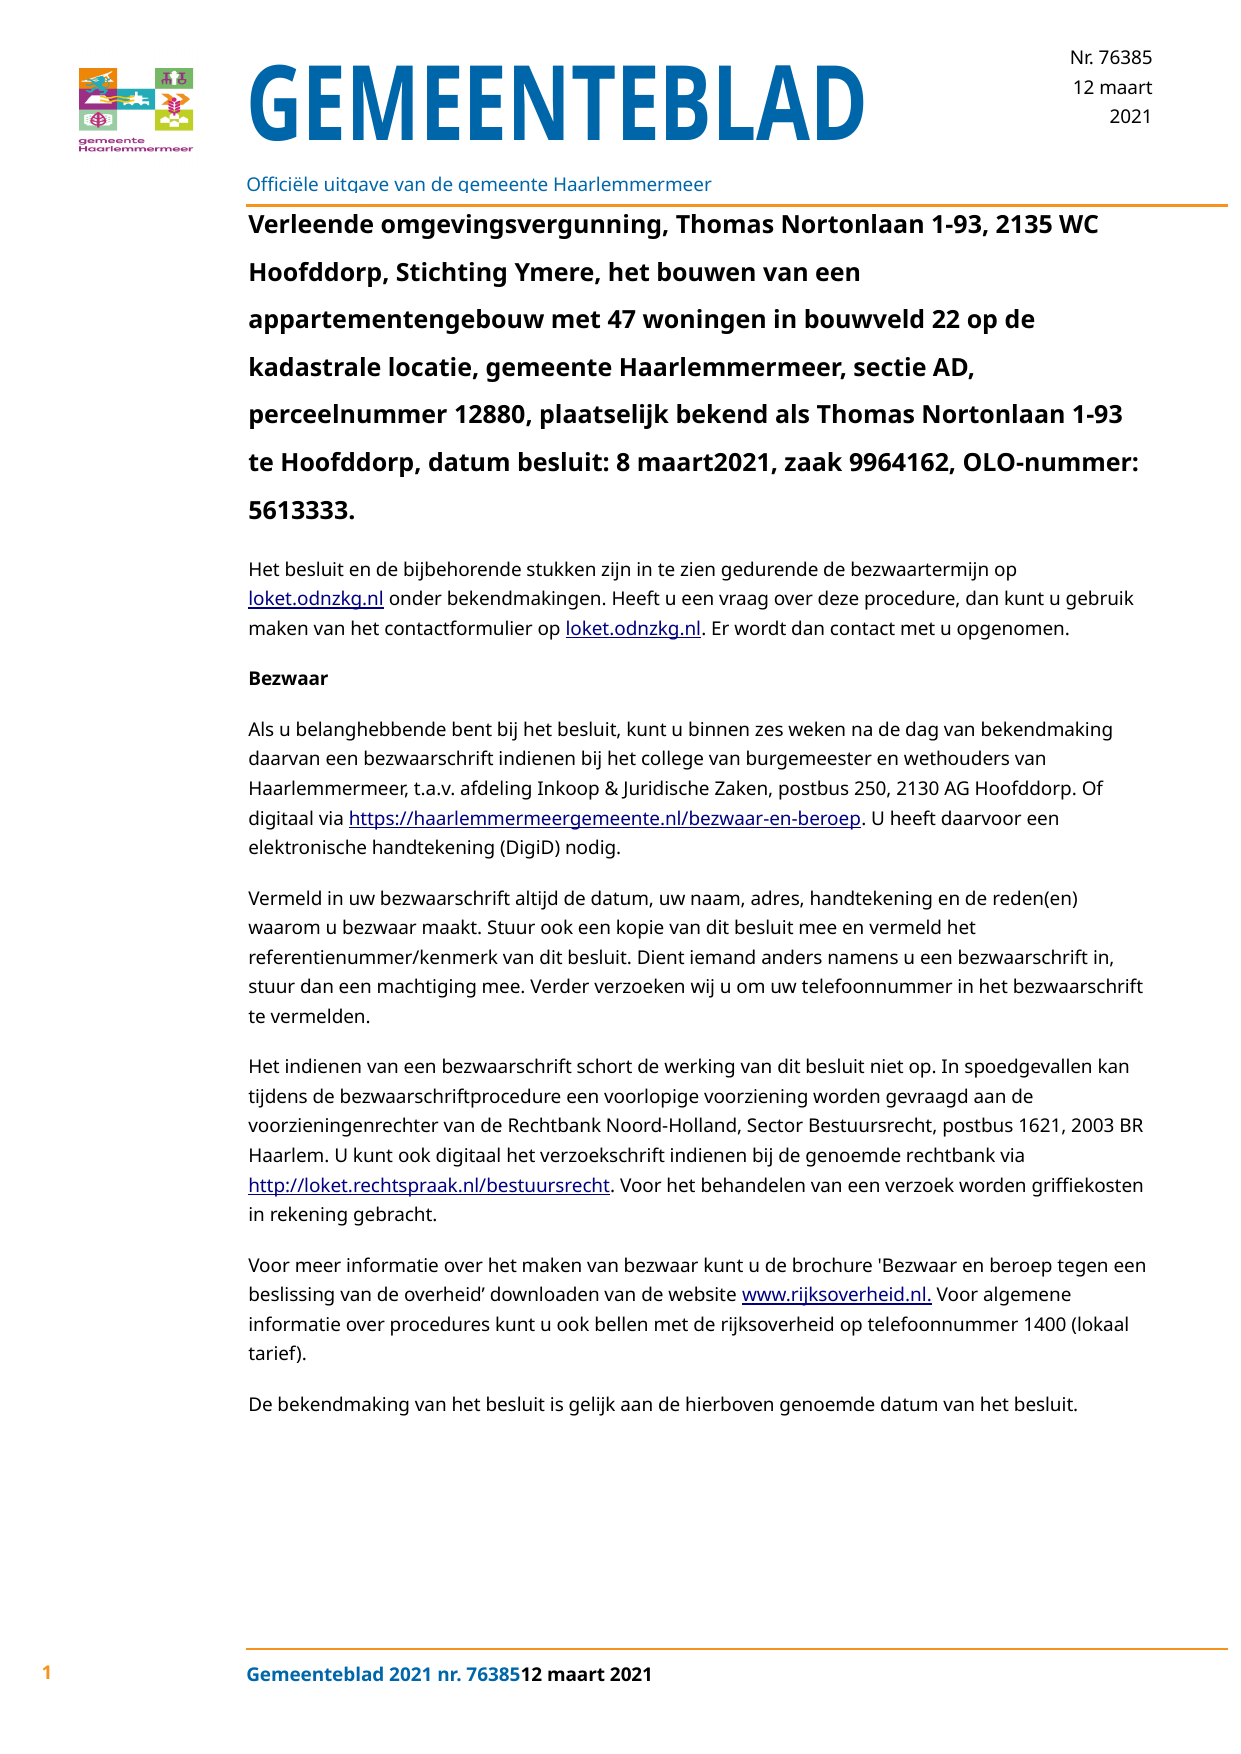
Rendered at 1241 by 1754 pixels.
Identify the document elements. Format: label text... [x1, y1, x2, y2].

text Het indienen van een bezwaarschrift schort de werking van dit besluit niet op. In spoedgevallen kan tijdens de bezwaarschriftprocedure een voorlopige voorziening worden gevraagd aan de voorzieningenrechter van de Rechtbank Noord-Holland, Sector Bestuursrecht, postbus 1621, 2003 BR Haarlem. U kunt ook digitaal het verzoekschrift indienen bij de genoemde rechtbank via http://loket.rechtspraak.nl/bestuursrecht. Voor het behandelen van een verzoek worden griffiekosten in rekening gebracht. [248, 1053, 1152, 1227]
text Bezwaar [248, 666, 1152, 691]
text Verleende omgevingsvergunning, Thomas Nortonlaan 1-93, 2135 WC Hoofddorp, Stichting Ymere, het bouwen van een appartementengebouw met 47 woningen in bouwveld 22 op de kadastrale locatie, gemeente Haarlemmermeer, sectie AD, perceelnummer 12880, plaatselijk bekend als Thomas Nortonlaan 1-93 te Hoofddorp, datum besluit: 8 maart2021, zaak 9964162, OLO-nummer: 5613333. [248, 207, 1152, 526]
text Voor meer informatie over het maken van bezwaar kunt u de brochure 'Bezwaar en beroep tegen een beslissing van de overheid’ downloaden van de website www.rijksoverheid.nl. Voor algemene informatie over procedures kunt u ook bellen met de rijksoverheid op telefoonnummer 1400 (lokaal tarief). [248, 1252, 1152, 1366]
text De bekendmaking van het besluit is gelijk aan de hierboven genoemde datum van het besluit. [248, 1391, 1152, 1417]
text Het besluit en de bijbehorende stukken zijn in te zien gedurende de bezwaartermijn op loket.odnzkg.nl onder bekendmakingen. Heeft u een vraag over deze procedure, dan kunt u gebruik maken van het contactformulier op loket.odnzkg.nl. Er wordt dan contact met u opgenomen. [248, 556, 1152, 641]
text Vermeld in uw bezwaarschrift altijd de datum, uw naam, adres, handtekening en de reden(en) waarom u bezwaar maakt. Stuur ook een kopie van dit besluit mee en vermeld het referentienummer/kenmerk van dit besluit. Dient iemand anders namens u een bezwaarschrift in, stuur dan een machtiging mee. Verder verzoeken wij u om uw telefoonnummer in het bezwaarschrift te vermelden. [248, 885, 1152, 1029]
text Als u belanghebbende bent bij het besluit, kunt u binnen zes weken na de dag van bekendmaking daarvan een bezwaarschrift indienen bij het college van burgemeester en wethouders van Haarlemmermeer, t.a.v. afdeling Inkoop & Juridische Zaken, postbus 250, 2130 AG Hoofddorp. Of digitaal via https://haarlemmermeergemeente.nl/bezwaar-en-beroep. U heeft daarvoor een elektronische handtekening (DigiD) nodig. [248, 716, 1152, 860]
picture [41, 47, 231, 172]
